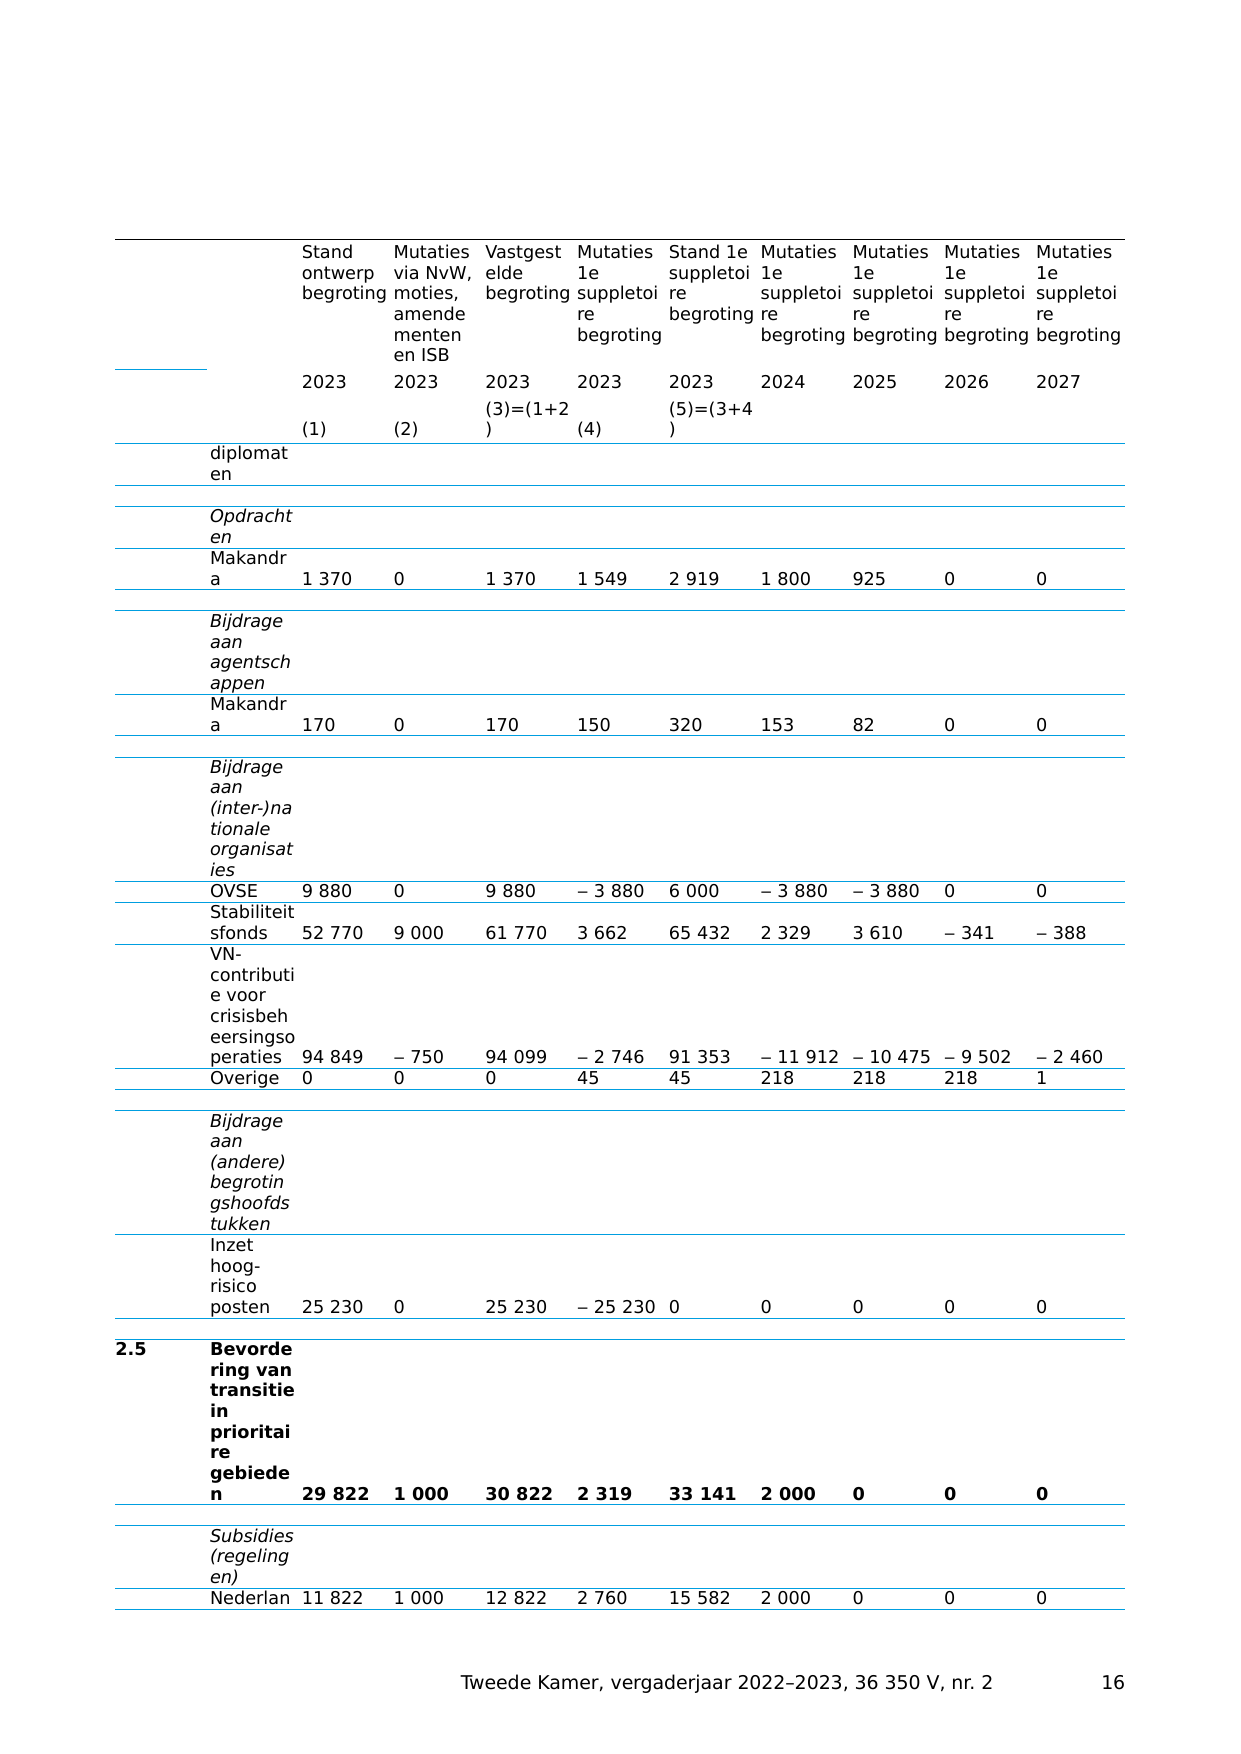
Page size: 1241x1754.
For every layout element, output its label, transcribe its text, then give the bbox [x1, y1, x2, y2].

table_cell [115, 945, 207, 1068]
table_cell 2 760 [574, 1589, 666, 1609]
table_cell 0 [390, 1069, 482, 1089]
table_cell 218 [758, 1069, 849, 1089]
table_cell [849, 507, 941, 547]
table_cell [482, 1319, 574, 1338]
table_cell [941, 396, 1033, 443]
table_cell [849, 396, 941, 443]
table_cell [390, 1111, 482, 1234]
table_cell [941, 736, 1033, 756]
table_cell [207, 240, 299, 369]
table_cell [482, 1111, 574, 1234]
table_cell [115, 240, 207, 369]
table_cell [1033, 486, 1125, 506]
table_cell [941, 1526, 1033, 1588]
table_cell Bijdrage aan (inter-)nationale organisaties [207, 758, 299, 881]
table_cell 45 [574, 1069, 666, 1089]
table_cell 1 549 [574, 549, 666, 589]
table_cell [299, 1090, 390, 1110]
table_cell [758, 590, 849, 610]
table_cell Makandra [207, 695, 299, 735]
table_cell [299, 736, 390, 756]
table_cell 94 849 [299, 945, 390, 1068]
table_cell [758, 507, 849, 547]
table_cell Stabiliteitsfonds [207, 903, 299, 943]
table_cell Mutaties 1e suppletoire begroting [941, 240, 1033, 369]
table_cell [1033, 590, 1125, 610]
table_cell Bevordering van transitie in prioritaire gebieden [207, 1340, 299, 1504]
table_cell [666, 1090, 757, 1110]
table_cell ‒ 2 746 [574, 945, 666, 1068]
table_cell Mutaties 1e suppletoire begroting [574, 240, 666, 369]
table_cell 0 [1033, 1235, 1125, 1317]
table_cell (4) [574, 396, 666, 443]
table_cell [941, 507, 1033, 547]
table_cell 0 [1033, 1589, 1125, 1609]
table_cell 2.5 [115, 1340, 207, 1504]
table_cell [482, 758, 574, 881]
table_cell [849, 444, 941, 484]
table_cell 11 822 [299, 1589, 390, 1609]
table_cell [758, 1505, 849, 1525]
table_cell [115, 882, 207, 902]
table_cell [115, 1111, 207, 1234]
table_cell 2023 [299, 369, 390, 396]
table_cell [115, 1319, 207, 1338]
table_cell [941, 1111, 1033, 1234]
table_cell [1033, 1111, 1125, 1234]
table_cell [115, 369, 299, 396]
table_cell [207, 736, 299, 756]
table_cell 1 800 [758, 549, 849, 589]
table_cell [941, 444, 1033, 484]
table_cell [574, 758, 666, 881]
table_cell [666, 1526, 757, 1588]
table_cell [299, 611, 390, 693]
table_cell 0 [941, 549, 1033, 589]
table_cell [758, 444, 849, 484]
table_cell [115, 590, 207, 610]
table_cell [666, 444, 757, 484]
table_cell 0 [941, 882, 1033, 902]
table_cell [390, 507, 482, 547]
table_cell 0 [299, 1069, 390, 1089]
table_cell [482, 1505, 574, 1525]
table_cell [115, 486, 207, 506]
table_cell [115, 1526, 207, 1588]
table_cell 170 [482, 695, 574, 735]
table_cell [115, 1069, 207, 1089]
table_cell 925 [849, 549, 941, 589]
table_cell Mutaties 1e suppletoire begroting [1033, 240, 1125, 369]
table_cell 2 319 [574, 1340, 666, 1504]
table_cell [390, 736, 482, 756]
table_cell 0 [1033, 695, 1125, 735]
table_cell OVSE [207, 882, 299, 902]
table_cell 29 822 [299, 1340, 390, 1504]
table_cell [115, 1505, 207, 1525]
table_cell ‒ 9 502 [941, 945, 1033, 1068]
table_cell [849, 1111, 941, 1234]
table_cell 2 000 [758, 1340, 849, 1504]
table_cell [115, 903, 207, 943]
table_cell 2023 [390, 369, 482, 396]
table_cell ‒ 750 [390, 945, 482, 1068]
table_cell 2025 [849, 369, 941, 396]
table_cell [574, 1090, 666, 1110]
table_cell 12 822 [482, 1589, 574, 1609]
table_cell [390, 1090, 482, 1110]
table_cell 1 [1033, 1069, 1125, 1089]
table_cell ‒ 2 460 [1033, 945, 1125, 1068]
table_cell [849, 1505, 941, 1525]
table_cell ‒ 10 475 [849, 945, 941, 1068]
table_cell [941, 611, 1033, 693]
table_cell [941, 590, 1033, 610]
table_cell [574, 736, 666, 756]
table_cell [299, 507, 390, 547]
table_cell 25 230 [482, 1235, 574, 1317]
table_cell [666, 1111, 757, 1234]
table_cell [1033, 611, 1125, 693]
table_cell 0 [1033, 549, 1125, 589]
table_cell [390, 444, 482, 484]
table_cell [849, 1319, 941, 1338]
table_cell 82 [849, 695, 941, 735]
table_cell Mutaties 1e suppletoire begroting [758, 240, 849, 369]
table_cell 2 000 [758, 1589, 849, 1609]
table_cell [1033, 1319, 1125, 1338]
table_cell Nederlan [207, 1589, 299, 1609]
table_cell [390, 1505, 482, 1525]
table_cell [115, 758, 207, 881]
table_cell [574, 1526, 666, 1588]
table_cell diplomaten [207, 444, 299, 484]
table_header Tabel 10 Budgettaire gevolgen van beleid artikel 2 Veiligheid en stabiliteit (Eerste suppletoire begroting) (bedragen x € 1.000) [115, 191, 1125, 239]
table_cell [574, 590, 666, 610]
table_cell (5)=(3+4) [666, 396, 757, 443]
table_cell [390, 486, 482, 506]
table_cell [758, 736, 849, 756]
table_cell [849, 1090, 941, 1110]
table_cell 0 [1033, 1340, 1125, 1504]
table_cell 0 [666, 1235, 757, 1317]
table_cell 0 [941, 1340, 1033, 1504]
table_cell [207, 1319, 299, 1338]
table_cell 25 230 [299, 1235, 390, 1317]
table_cell 45 [666, 1069, 757, 1089]
table_cell Subsidies (regelingen) [207, 1526, 299, 1588]
table_cell 2023 [574, 369, 666, 396]
table_cell 153 [758, 695, 849, 735]
table_cell ‒ 11 912 [758, 945, 849, 1068]
table_cell [115, 549, 207, 589]
table_cell [758, 1111, 849, 1234]
table_cell 9 000 [390, 903, 482, 943]
table_cell 1 370 [299, 549, 390, 589]
table_cell [941, 1090, 1033, 1110]
table_cell [115, 1589, 207, 1609]
table_cell [207, 1505, 299, 1525]
table_cell [849, 611, 941, 693]
table_cell 33 141 [666, 1340, 757, 1504]
table_cell 0 [390, 1235, 482, 1317]
table_cell ‒ 341 [941, 903, 1033, 943]
table_cell 9 880 [482, 882, 574, 902]
table_cell 0 [941, 1589, 1033, 1609]
table_cell 0 [758, 1235, 849, 1317]
table_cell [115, 611, 207, 693]
table_cell ‒ 388 [1033, 903, 1125, 943]
table_cell [299, 1526, 390, 1588]
table_cell (3)=(1+2) [482, 396, 574, 443]
table_cell 0 [849, 1235, 941, 1317]
table_cell [1033, 1526, 1125, 1588]
table_cell [482, 736, 574, 756]
table_cell [115, 1090, 207, 1110]
table_cell [482, 444, 574, 484]
table_cell [299, 758, 390, 881]
table_cell [1033, 1505, 1125, 1525]
table_cell Stand 1e suppletoire begroting [666, 240, 757, 369]
table_cell [299, 1505, 390, 1525]
table_cell 218 [941, 1069, 1033, 1089]
table_cell [115, 444, 207, 484]
table_cell 150 [574, 695, 666, 735]
table_cell [299, 444, 390, 484]
table_cell [758, 486, 849, 506]
table_cell ‒ 25 230 [574, 1235, 666, 1317]
table_cell 15 582 [666, 1589, 757, 1609]
table_cell ‒ 3 880 [849, 882, 941, 902]
table_cell [299, 1319, 390, 1338]
table_cell [574, 611, 666, 693]
table_cell [666, 611, 757, 693]
table_cell [299, 1111, 390, 1234]
table_cell Bijdrage aan (andere) begrotingshoofdstukken [207, 1111, 299, 1234]
table_cell [574, 1319, 666, 1338]
table_cell (1) [299, 396, 390, 443]
table_cell [574, 1111, 666, 1234]
table_cell 0 [1033, 882, 1125, 902]
table_cell 9 880 [299, 882, 390, 902]
table_cell [941, 486, 1033, 506]
table_cell [207, 486, 299, 506]
table_cell [115, 736, 207, 756]
table_cell [574, 1505, 666, 1525]
table_cell Mutaties 1e suppletoire begroting [849, 240, 941, 369]
table_cell [666, 758, 757, 881]
table_cell [1033, 758, 1125, 881]
table_cell 0 [390, 549, 482, 589]
table_cell Stand ontwerp begroting [299, 240, 390, 369]
table_cell 1 000 [390, 1589, 482, 1609]
table_cell [299, 486, 390, 506]
table_cell [207, 396, 299, 443]
table_cell [758, 758, 849, 881]
table_cell ‒ 3 880 [574, 882, 666, 902]
table_cell 170 [299, 695, 390, 735]
table_cell 218 [849, 1069, 941, 1089]
table_cell Overige [207, 1069, 299, 1089]
table_cell [115, 1235, 207, 1317]
table_cell (2) [390, 396, 482, 443]
table_cell [849, 486, 941, 506]
table_cell 320 [666, 695, 757, 735]
table_cell [482, 507, 574, 547]
table_cell 2 919 [666, 549, 757, 589]
table_cell 0 [482, 1069, 574, 1089]
table_cell ‒ 3 880 [758, 882, 849, 902]
table_cell 6 000 [666, 882, 757, 902]
table_cell Bijdrage aan agentschappen [207, 611, 299, 693]
table_cell [1033, 736, 1125, 756]
table_cell 2024 [758, 369, 849, 396]
table_cell 30 822 [482, 1340, 574, 1504]
table_cell [115, 396, 207, 443]
table_cell [574, 507, 666, 547]
table_cell 0 [849, 1589, 941, 1609]
table_cell VN-contributie voor crisisbeheersingsoperaties [207, 945, 299, 1068]
table_cell [482, 1526, 574, 1588]
table_cell [758, 1090, 849, 1110]
table_cell 94 099 [482, 945, 574, 1068]
table_cell Makandra [207, 549, 299, 589]
table_cell [758, 1319, 849, 1338]
table_cell [849, 758, 941, 881]
table_cell 0 [941, 695, 1033, 735]
table_cell 2026 [941, 369, 1033, 396]
table_cell [849, 1526, 941, 1588]
table_cell [482, 590, 574, 610]
table_cell 0 [849, 1340, 941, 1504]
table_cell [482, 611, 574, 693]
table_cell [666, 1505, 757, 1525]
table_cell 2 329 [758, 903, 849, 943]
table_cell [299, 590, 390, 610]
table_cell 1 000 [390, 1340, 482, 1504]
table_cell Mutaties via NvW, moties, amendementen en ISB [390, 240, 482, 369]
table_cell Opdrachten [207, 507, 299, 547]
table_cell [666, 507, 757, 547]
table_cell [1033, 396, 1125, 443]
table_cell [758, 611, 849, 693]
table_cell 3 610 [849, 903, 941, 943]
table_cell [941, 1505, 1033, 1525]
table_cell [1033, 507, 1125, 547]
table_cell [666, 486, 757, 506]
table_cell 2023 [482, 369, 574, 396]
table_cell 1 370 [482, 549, 574, 589]
table_cell [1033, 444, 1125, 484]
table_cell 3 662 [574, 903, 666, 943]
table_cell 0 [390, 882, 482, 902]
table_cell 0 [390, 695, 482, 735]
table_cell [482, 1090, 574, 1110]
table_cell [758, 396, 849, 443]
table_cell [758, 1526, 849, 1588]
table_cell [390, 758, 482, 881]
table_cell [666, 736, 757, 756]
table_cell [207, 1090, 299, 1110]
table_cell [849, 590, 941, 610]
table_cell [574, 444, 666, 484]
table_cell [482, 486, 574, 506]
table_cell Inzet hoog-risico posten [207, 1235, 299, 1317]
table_cell [941, 758, 1033, 881]
table_cell 65 432 [666, 903, 757, 943]
table_cell [1033, 1090, 1125, 1110]
table_cell 2023 [666, 369, 757, 396]
table_cell [666, 590, 757, 610]
table_cell 0 [941, 1235, 1033, 1317]
table_cell 91 353 [666, 945, 757, 1068]
table_cell [666, 1319, 757, 1338]
table_cell Vastgestelde begroting [482, 240, 574, 369]
table_cell [115, 507, 207, 547]
table_cell [941, 1319, 1033, 1338]
table_cell 52 770 [299, 903, 390, 943]
table_cell [574, 486, 666, 506]
table_cell [390, 1526, 482, 1588]
table_cell [849, 736, 941, 756]
table_cell [390, 1319, 482, 1338]
table_cell 2027 [1033, 369, 1125, 396]
table_cell [115, 695, 207, 735]
table_cell [207, 590, 299, 610]
table_cell 61 770 [482, 903, 574, 943]
table_cell [390, 590, 482, 610]
table_cell [390, 611, 482, 693]
